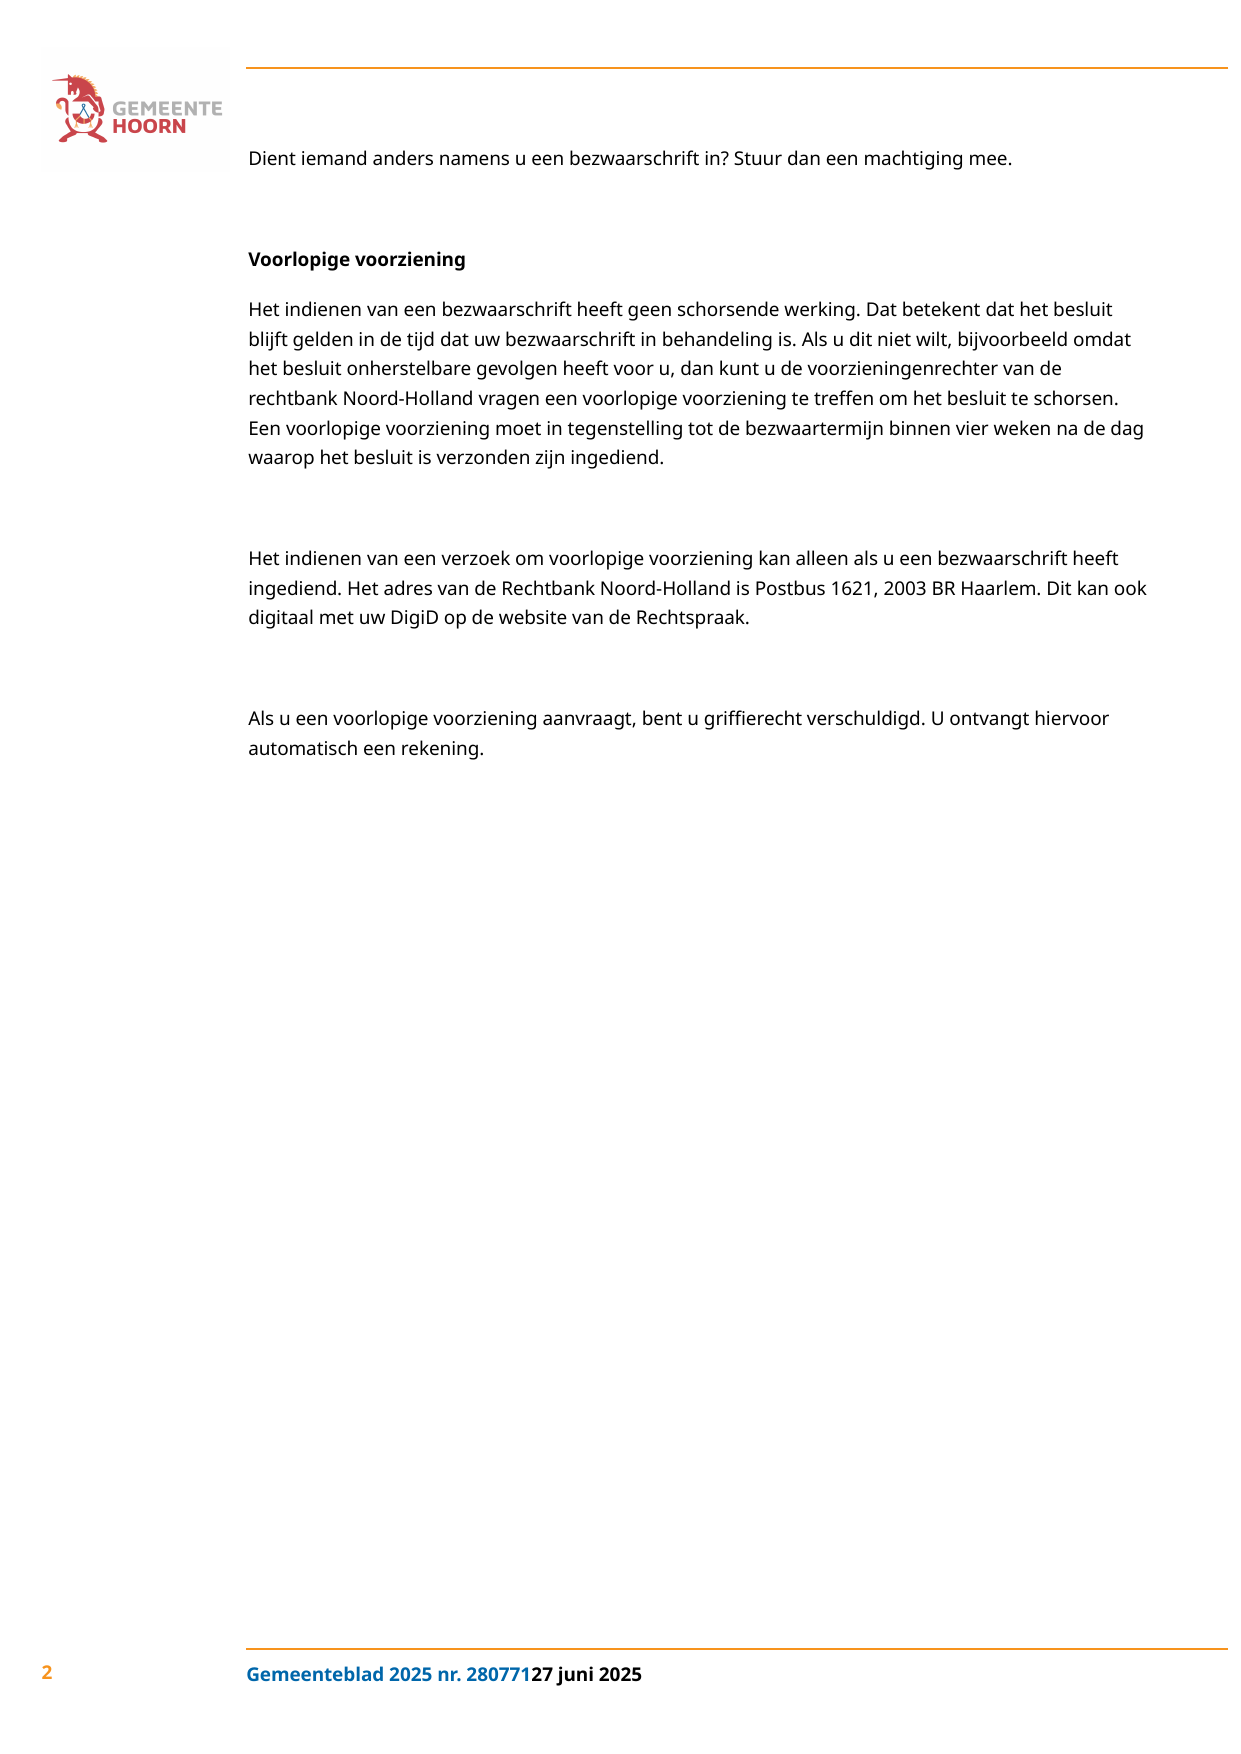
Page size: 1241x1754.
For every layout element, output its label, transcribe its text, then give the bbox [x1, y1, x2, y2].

text Het indienen van een verzoek om voorlopige voorziening kan alleen als u een bezwaarschrift heeft ingediend. Het adres van de Rechtbank Noord-Holland is Postbus 1621, 2003 BR Haarlem. Dit kan ook digitaal met uw DigiD op de website van de Rechtspraak. [248, 545, 1152, 630]
text Voorlopige voorziening [248, 246, 1152, 272]
text Als u een voorlopige voorziening aanvraagt, bent u griffierecht verschuldigd. U ontvangt hiervoor automatisch een rekening. [248, 705, 1152, 761]
text Dient iemand anders namens u een bezwaarschrift in? Stuur dan een machtiging mee. [248, 145, 1152, 171]
text Het indienen van een bezwaarschrift heeft geen schorsende werking. Dat betekent dat het besluit blijft gelden in de tijd dat uw bezwaarschrift in behandeling is. Als u dit niet wilt, bijvoorbeeld omdat het besluit onherstelbare gevolgen heeft voor u, dan kunt u de voorzieningenrechter van de rechtbank Noord-Holland vragen een voorlopige voorziening te treffen om het besluit te schorsen. Een voorlopige voorziening moet in tegenstelling tot de bezwaartermijn binnen vier weken na de dag waarop het besluit is verzonden zijn ingediend. [248, 296, 1152, 470]
picture [41, 47, 231, 172]
